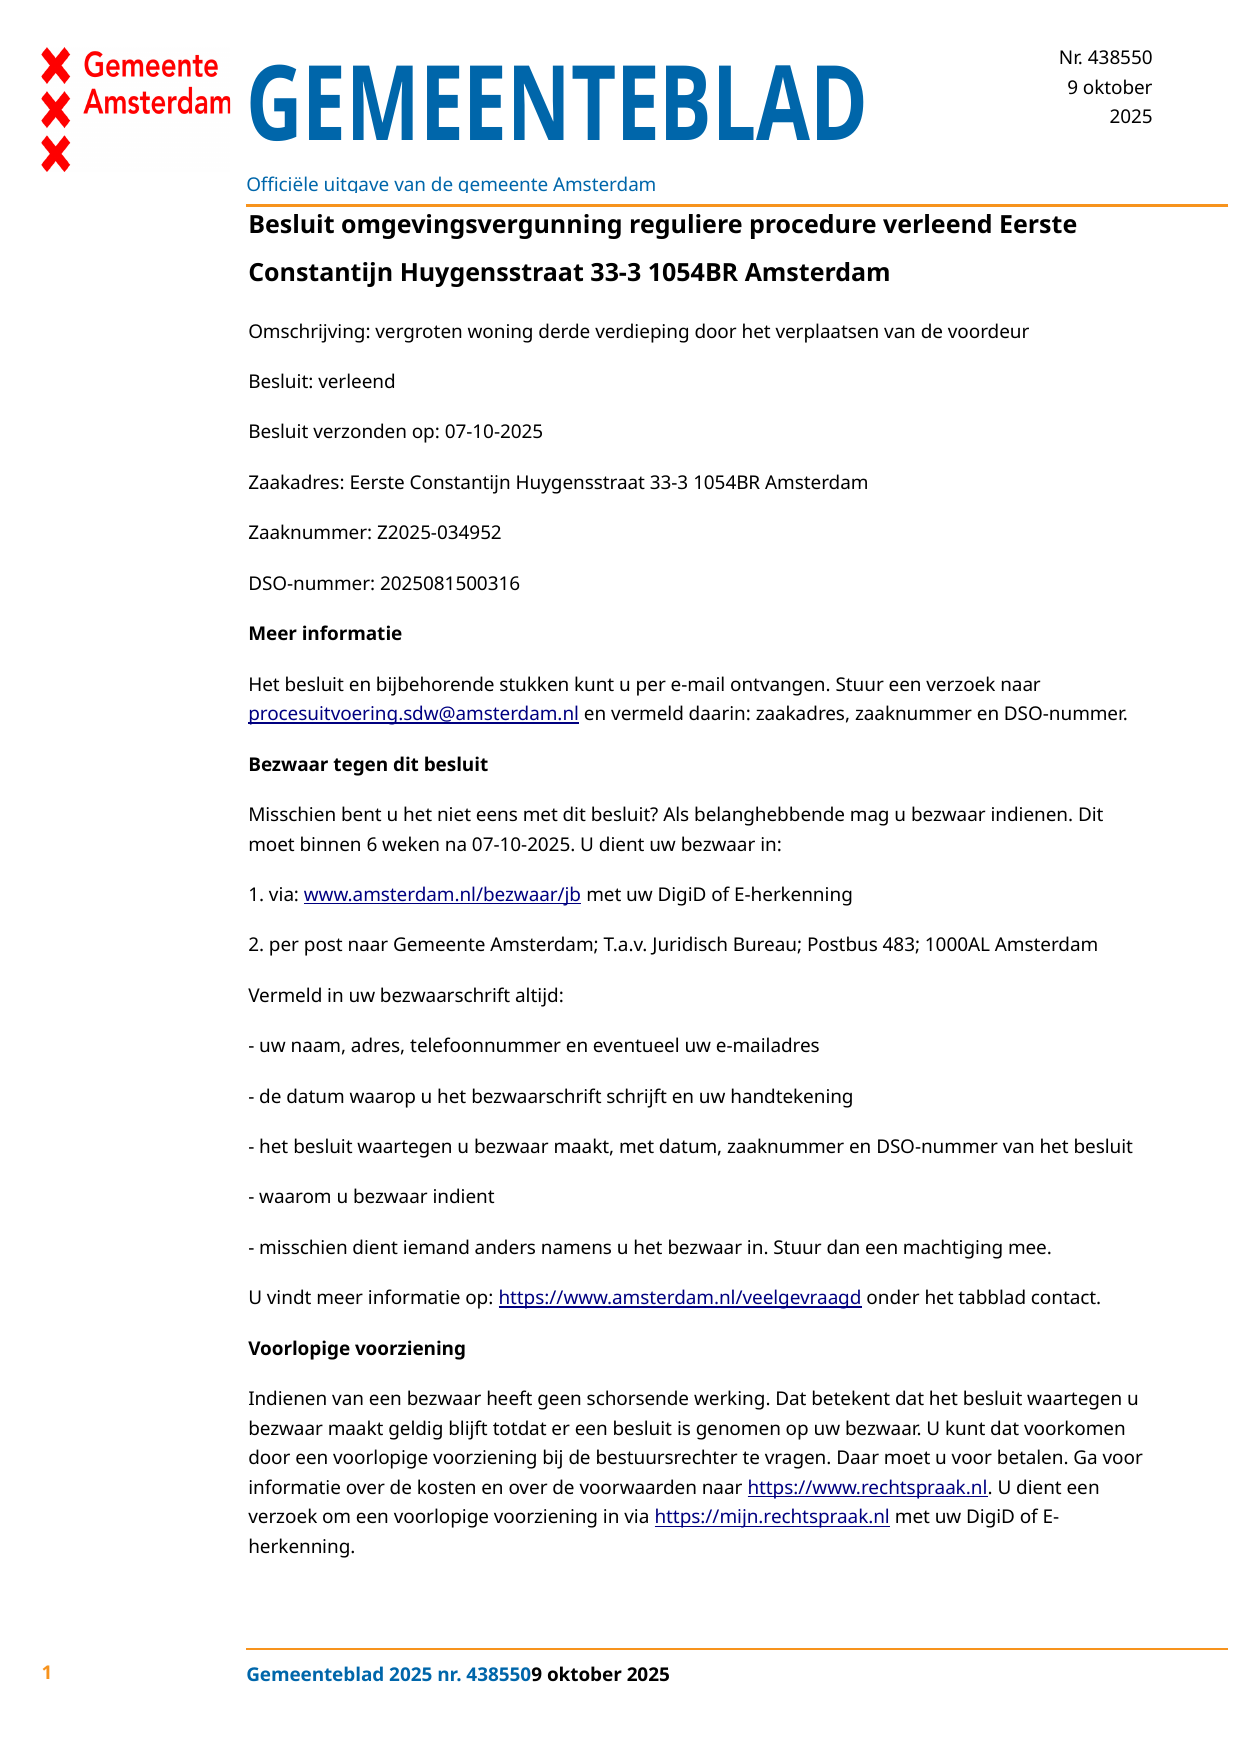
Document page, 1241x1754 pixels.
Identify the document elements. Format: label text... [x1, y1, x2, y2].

text 2. per post naar Gemeente Amsterdam; T.a.v. Juridisch Bureau; Postbus 483; 1000AL Amsterdam [248, 932, 1152, 957]
text - de datum waarop u het bezwaarschrift schrijft en uw handtekening [248, 1083, 1152, 1109]
text Zaakadres: Eerste Constantijn Huygensstraat 33-3 1054BR Amsterdam [248, 469, 1152, 495]
text - waarom u bezwaar indient [248, 1184, 1152, 1209]
text - uw naam, adres, telefoonnummer en eventueel uw e-mailadres [248, 1032, 1152, 1058]
text U vindt meer informatie op: https://www.amsterdam.nl/veelgevraagd onder het tabblad contact. [248, 1284, 1152, 1310]
text Misschien bent u het niet eens met dit besluit? Als belanghebbende mag u bezwaar indienen. Dit moet binnen 6 weken na 07-10-2025. U dient uw bezwaar in: [248, 801, 1152, 857]
text Zaaknummer: Z2025-034952 [248, 519, 1152, 545]
text Besluit: verleend [248, 368, 1152, 394]
text Meer informatie [248, 620, 1152, 646]
text Vermeld in uw bezwaarschrift altijd: [248, 982, 1152, 1008]
picture [41, 47, 231, 172]
text Het besluit en bijbehorende stukken kunt u per e-mail ontvangen. Stuur een verzoek naar procesuitvoering.sdw@amsterdam.nl en vermeld daarin: zaakadres, zaaknummer en DSO-nummer. [248, 671, 1152, 726]
text Besluit omgevingsvergunning reguliere procedure verleend Eerste Constantijn Huygensstraat 33-3 1054BR Amsterdam [248, 207, 1152, 288]
text Besluit verzonden op: 07-10-2025 [248, 419, 1152, 444]
text Indienen van een bezwaar heeft geen schorsende werking. Dat betekent dat het besluit waartegen u bezwaar maakt geldig blijft totdat er een besluit is genomen op uw bezwaar. U kunt dat voorkomen door een voorlopige voorziening bij de bestuursrechter te vragen. Daar moet u voor betalen. Ga voor informatie over de kosten en over de voorwaarden naar https://www.rechtspraak.nl. U dient een verzoek om een voorlopige voorziening in via https://mijn.rechtspraak.nl met uw DigiD of E-herkenning. [248, 1385, 1152, 1559]
text Omschrijving: vergroten woning derde verdieping door het verplaatsen van de voordeur [248, 318, 1152, 344]
text 1. via: www.amsterdam.nl/bezwaar/jb met uw DigiD of E-herkenning [248, 881, 1152, 907]
text DSO-nummer: 2025081500316 [248, 570, 1152, 596]
text Bezwaar tegen dit besluit [248, 751, 1152, 777]
text Voorlopige voorziening [248, 1335, 1152, 1361]
text - misschien dient iemand anders namens u het bezwaar in. Stuur dan een machtiging mee. [248, 1234, 1152, 1260]
text - het besluit waartegen u bezwaar maakt, met datum, zaaknummer en DSO-nummer van het besluit [248, 1133, 1152, 1159]
